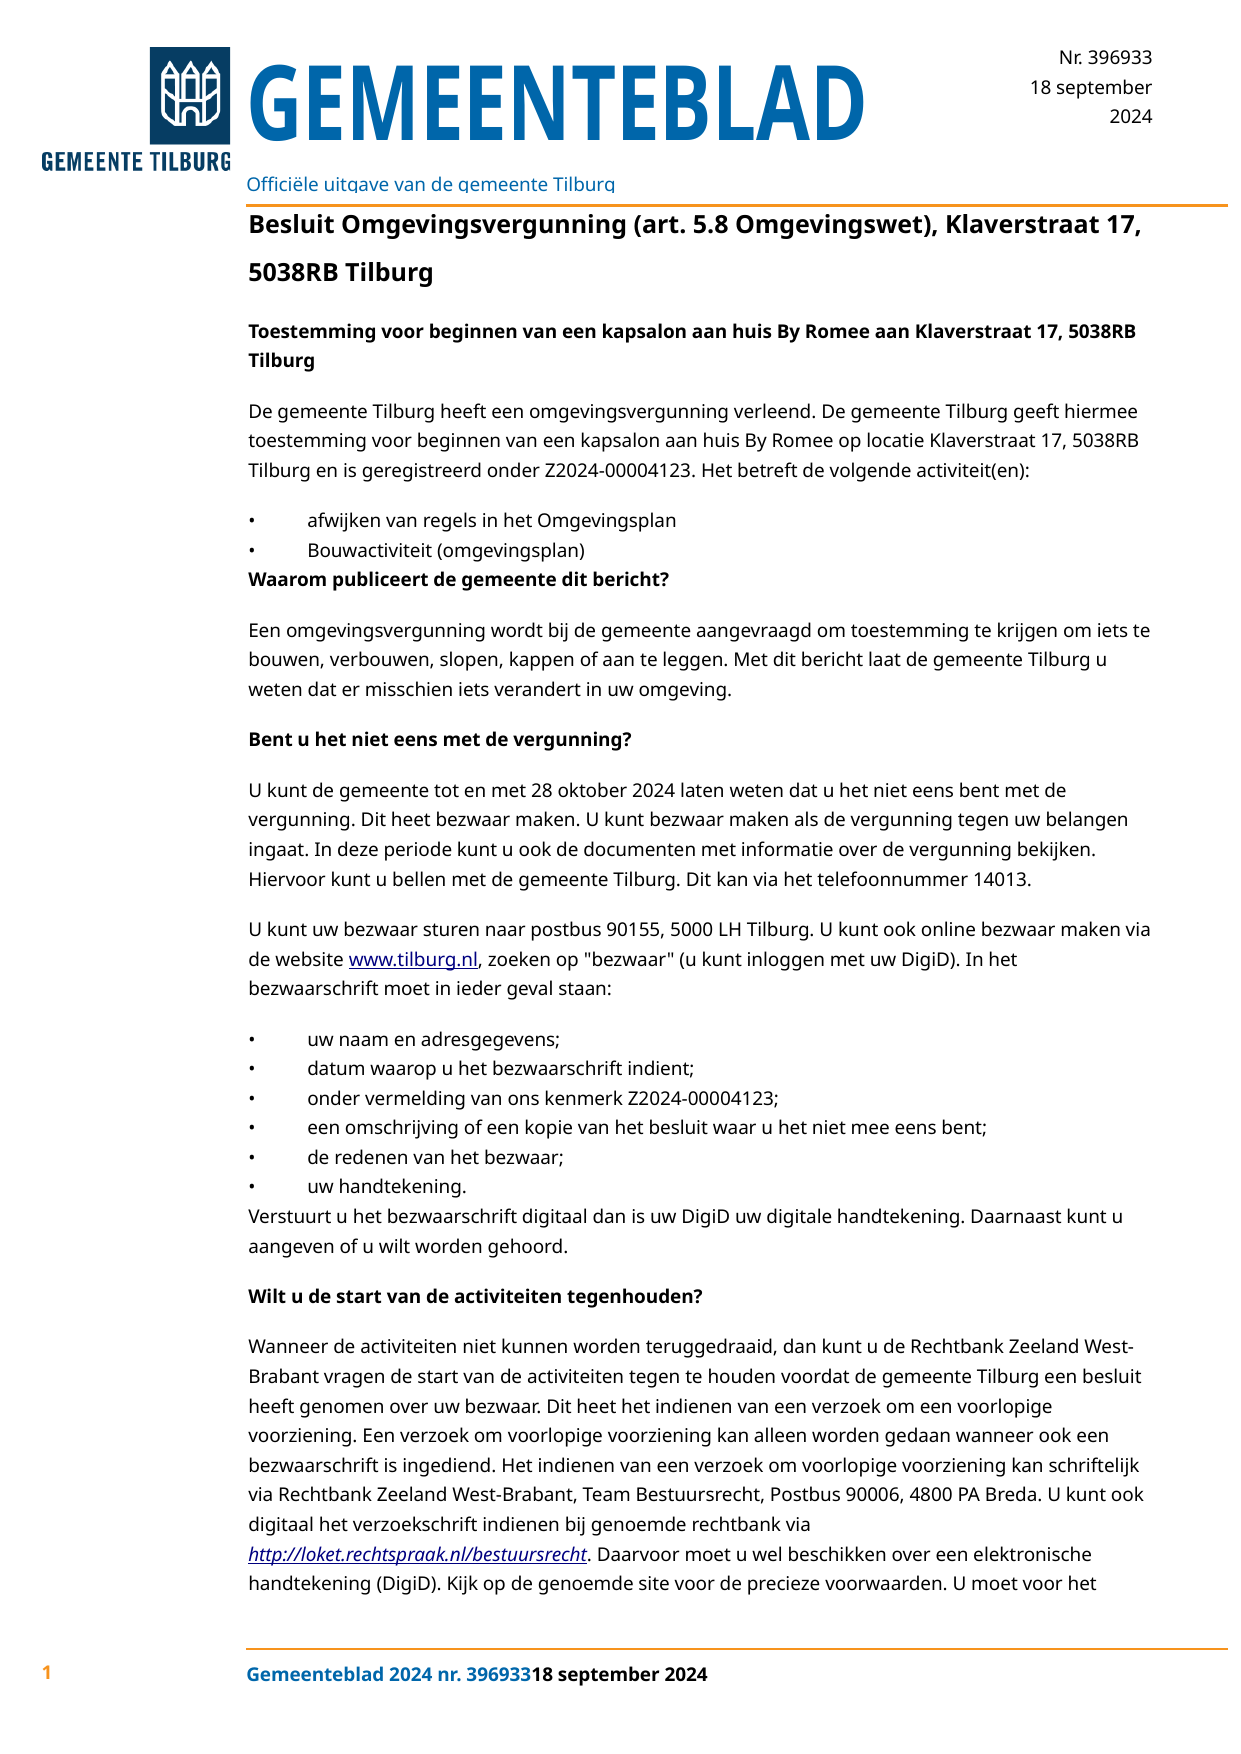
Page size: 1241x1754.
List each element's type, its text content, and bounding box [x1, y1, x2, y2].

list afwijken van regels in het Omgevingsplan [248, 507, 1152, 533]
text Toestemming voor beginnen van een kapsalon aan huis By Romee aan Klaverstraat 17, 5038RB Tilburg [248, 318, 1152, 373]
text De gemeente Tilburg heeft een omgevingsvergunning verleend. De gemeente Tilburg geeft hiermee toestemming voor beginnen van een kapsalon aan huis By Romee op locatie Klaverstraat 17, 5038RB Tilburg en is geregistreerd onder Z2024-00004123. Het betreft de volgende activiteit(en): [248, 398, 1152, 483]
list datum waarop u het bezwaarschrift indient; [248, 1055, 1152, 1081]
list uw naam en adresgegevens; [248, 1026, 1152, 1052]
text Wilt u de start van de activiteiten tegenhouden? [248, 1283, 1152, 1309]
list een omschrijving of een kopie van het besluit waar u het niet mee eens bent; [248, 1114, 1152, 1140]
list uw handtekening. [248, 1174, 1152, 1199]
text U kunt de gemeente tot en met 28 oktober 2024 laten weten dat u het niet eens bent met de vergunning. Dit heet bezwaar maken. U kunt bezwaar maken als de vergunning tegen uw belangen ingaat. In deze periode kunt u ook de documenten met informatie over de vergunning bekijken. Hiervoor kunt u bellen met de gemeente Tilburg. Dit kan via het telefoonnummer 14013. [248, 777, 1152, 892]
text U kunt uw bezwaar sturen naar postbus 90155, 5000 LH Tilburg. U kunt ook online bezwaar maken via de website www.tilburg.nl, zoeken op "bezwaar" (u kunt inloggen met uw DigiD). In het bezwaarschrift moet in ieder geval staan: [248, 916, 1152, 1001]
text Een omgevingsvergunning wordt bij de gemeente aangevraagd om toestemming te krijgen om iets te bouwen, verbouwen, slopen, kappen of aan te leggen. Met dit bericht laat de gemeente Tilburg u weten dat er misschien iets verandert in uw omgeving. [248, 617, 1152, 702]
list Bouwactiviteit (omgevingsplan) [248, 537, 1152, 563]
list onder vermelding van ons kenmerk Z2024-00004123; [248, 1085, 1152, 1111]
text Bent u het niet eens met de vergunning? [248, 727, 1152, 752]
list de redenen van het bezwaar; [248, 1144, 1152, 1170]
text Wanneer de activiteiten niet kunnen worden teruggedraaid, dan kunt u de Rechtbank Zeeland West-Brabant vragen de start van de activiteiten tegen te houden voordat de gemeente Tilburg een besluit heeft genomen over uw bezwaar. Dit heet het indienen van een verzoek om een voorlopige voorziening. Een verzoek om voorlopige voorziening kan alleen worden gedaan wanneer ook een bezwaarschrift is ingediend. Het indienen van een verzoek om voorlopige voorziening kan schriftelijk via Rechtbank Zeeland West-Brabant, Team Bestuursrecht, Postbus 90006, 4800 PA Breda. U kunt ook digitaal het verzoekschrift indienen bij genoemde rechtbank via http://loket.rechtspraak.nl/bestuursrecht. Daarvoor moet u wel beschikken over een elektronische handtekening (DigiD). Kijk op de genoemde site voor de precieze voorwaarden. U moet voor het [248, 1334, 1152, 1596]
text Verstuurt u het bezwaarschrift digitaal dan is uw DigiD uw digitale handtekening. Daarnaast kunt u aangeven of u wilt worden gehoord. [248, 1203, 1152, 1259]
picture [41, 47, 231, 172]
text Besluit Omgevingsvergunning (art. 5.8 Omgevingswet), Klaverstraat 17, 5038RB Tilburg [248, 207, 1152, 288]
text Waarom publiceert de gemeente dit bericht? [248, 567, 1152, 592]
